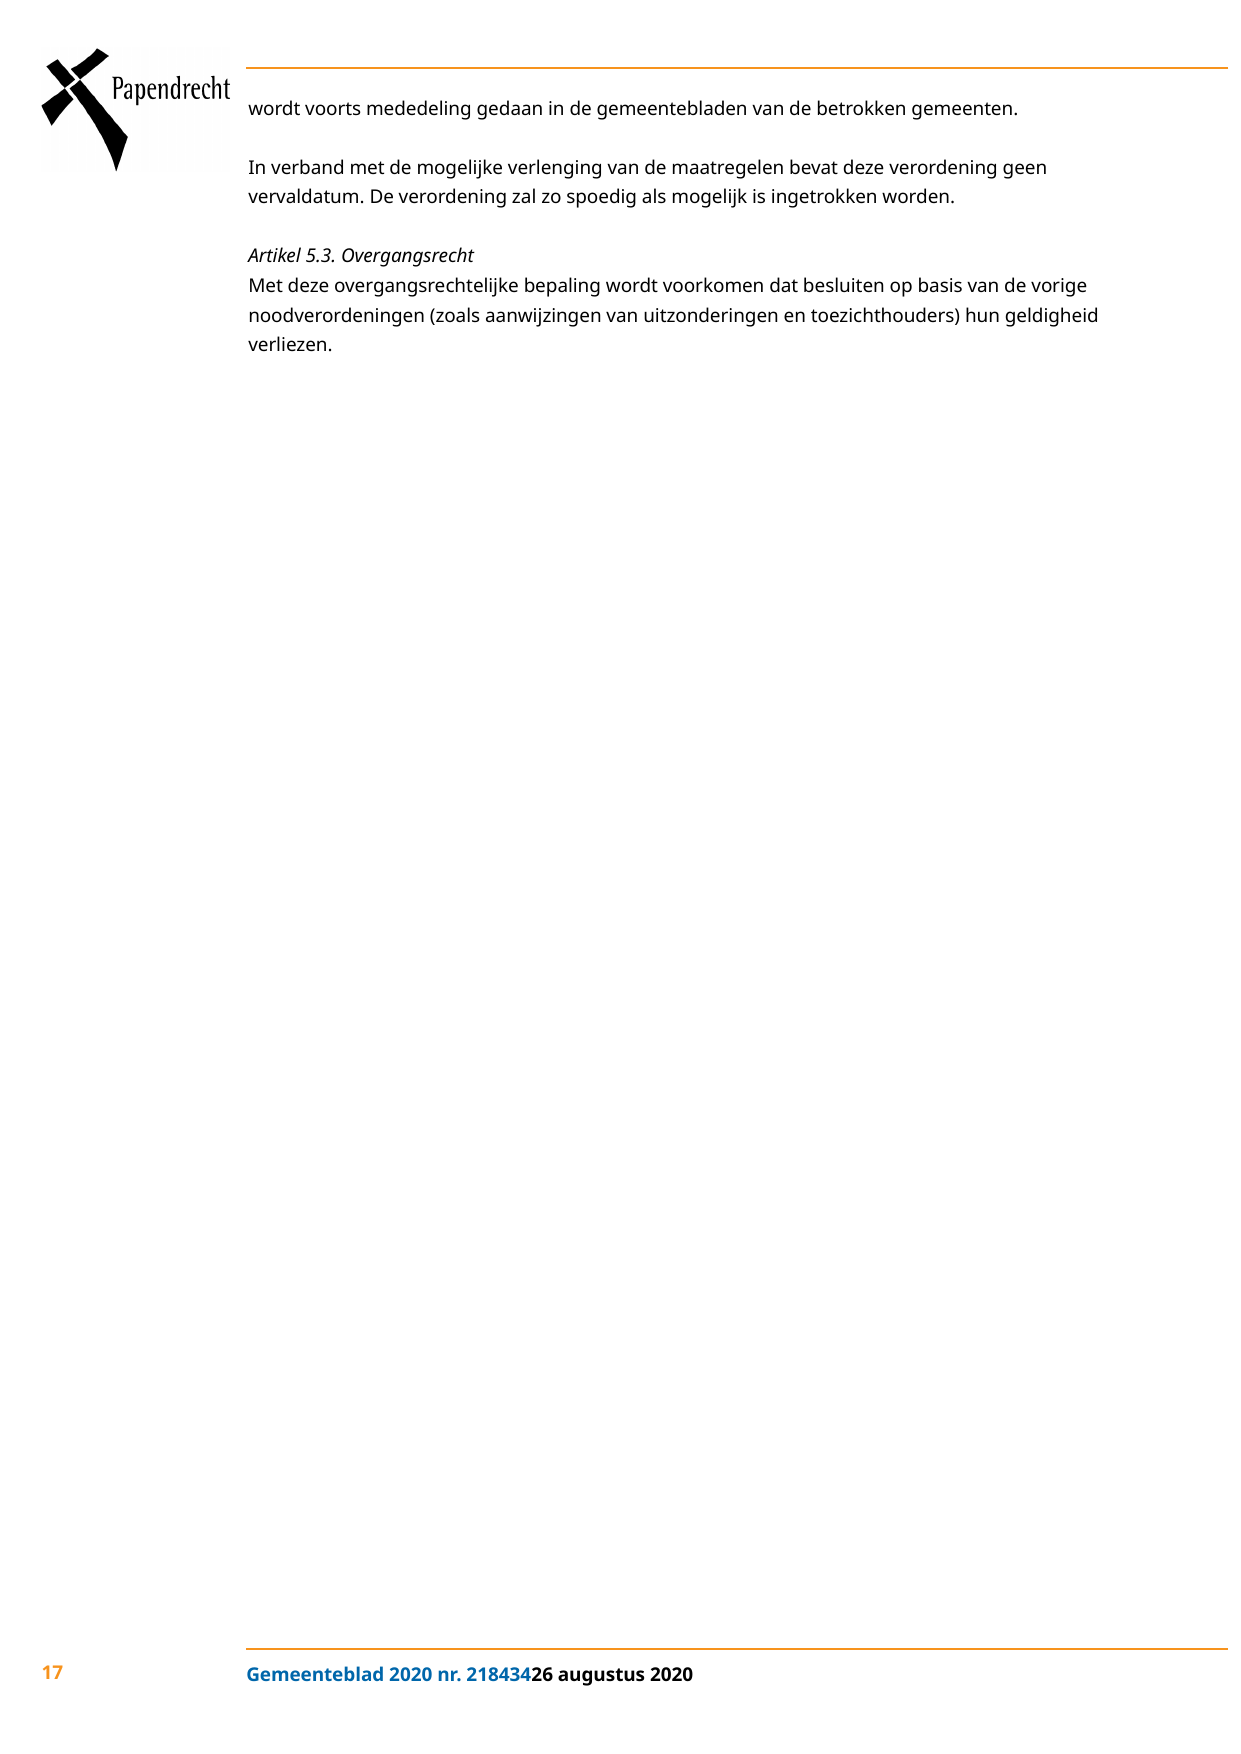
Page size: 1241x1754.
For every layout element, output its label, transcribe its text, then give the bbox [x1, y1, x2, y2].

text In verband met de mogelijke verlenging van de maatregelen bevat deze verordening geen vervaldatum. De verordening zal zo spoedig als mogelijk is ingetrokken worden. [248, 154, 1152, 209]
text Met deze overgangsrechtelijke bepaling wordt voorkomen dat besluiten op basis van de vorige noodverordeningen (zoals aanwijzingen van uitzonderingen en toezichthouders) hun geldigheid verliezen. [248, 272, 1152, 357]
picture [41, 47, 231, 172]
text Artikel 5.3. Overgangsrecht [248, 243, 1152, 268]
text wordt voorts mededeling gedaan in de gemeentebladen van de betrokken gemeenten. [248, 95, 1152, 121]
